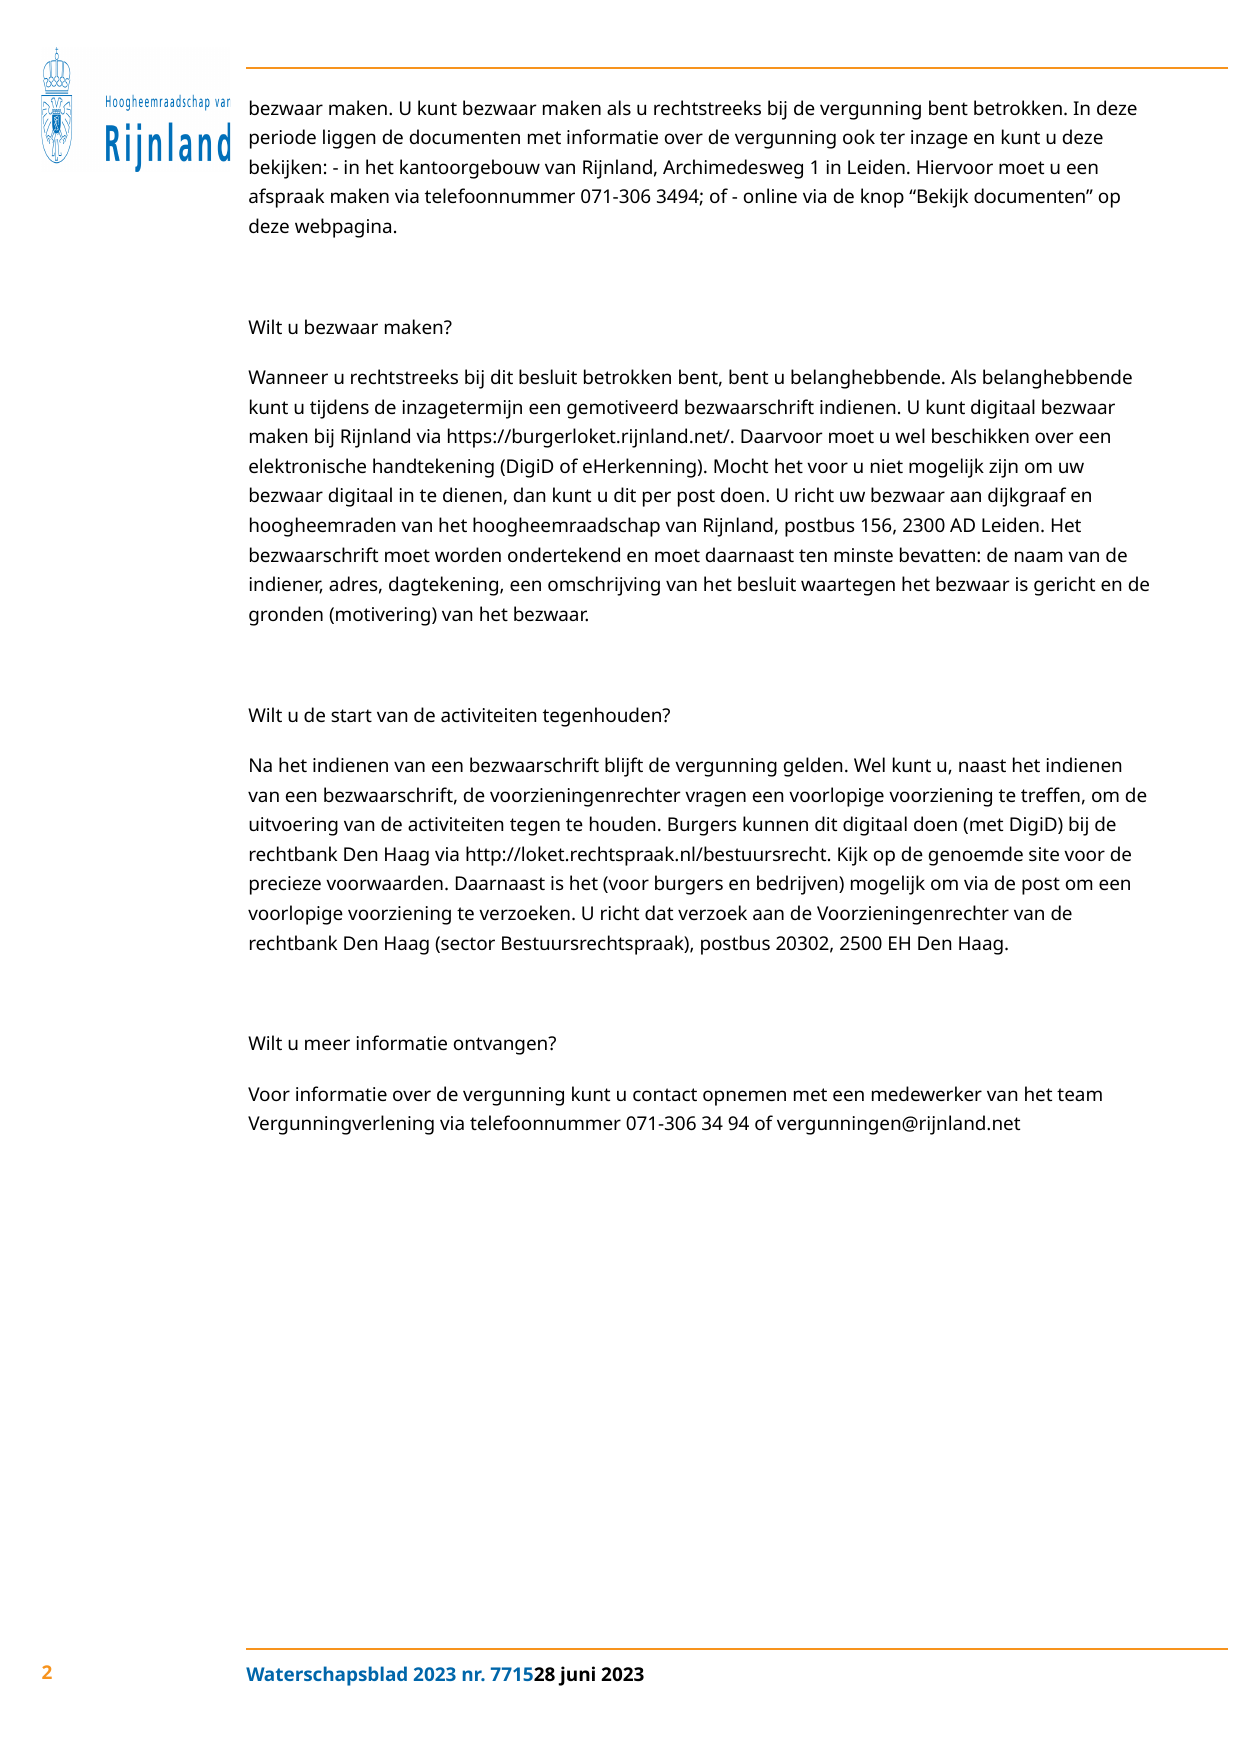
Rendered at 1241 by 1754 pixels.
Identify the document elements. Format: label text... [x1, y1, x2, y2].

text Wilt u de start van de activiteiten tegenhouden? [248, 702, 1152, 728]
text Na het indienen van een bezwaarschrift blijft de vergunning gelden. Wel kunt u, naast het indienen van een bezwaarschrift, de voorzieningenrechter vragen een voorlopige voorziening te treffen, om de uitvoering van de activiteiten tegen te houden. Burgers kunnen dit digitaal doen (met DigiD) bij de rechtbank Den Haag via http://loket.rechtspraak.nl/bestuursrecht. Kijk op de genoemde site voor de precieze voorwaarden. Daarnaast is het (voor burgers en bedrijven) mogelijk om via de post om een voorlopige voorziening te verzoeken. U richt dat verzoek aan de Voorzieningenrechter van de rechtbank Den Haag (sector Bestuursrechtspraak), postbus 20302, 2500 EH Den Haag. [248, 752, 1152, 956]
picture [41, 47, 231, 172]
text Wilt u bezwaar maken? [248, 314, 1152, 340]
text Wilt u meer informatie ontvangen? [248, 1031, 1152, 1056]
text bezwaar maken. U kunt bezwaar maken als u rechtstreeks bij de vergunning bent betrokken. In deze periode liggen de documenten met informatie over de vergunning ook ter inzage en kunt u deze bekijken: - in het kantoorgebouw van Rijnland, Archimedesweg 1 in Leiden. Hiervoor moet u een afspraak maken via telefoonnummer 071-306 3494; of - online via de knop “Bekijk documenten” op deze webpagina. [248, 95, 1152, 239]
text Wanneer u rechtstreeks bij dit besluit betrokken bent, bent u belanghebbende. Als belanghebbende kunt u tijdens de inzagetermijn een gemotiveerd bezwaarschrift indienen. U kunt digitaal bezwaar maken bij Rijnland via https://burgerloket.rijnland.net/. Daarvoor moet u wel beschikken over een elektronische handtekening (DigiD of eHerkenning). Mocht het voor u niet mogelijk zijn om uw bezwaar digitaal in te dienen, dan kunt u dit per post doen. U richt uw bezwaar aan dijkgraaf en hoogheemraden van het hoogheemraadschap van Rijnland, postbus 156, 2300 AD Leiden. Het bezwaarschrift moet worden ondertekend en moet daarnaast ten minste bevatten: de naam van de indiener, adres, dagtekening, een omschrijving van het besluit waartegen het bezwaar is gericht en de gronden (motivering) van het bezwaar. [248, 364, 1152, 627]
text Voor informatie over de vergunning kunt u contact opnemen met een medewerker van het team Vergunningverlening via telefoonnummer 071-306 34 94 of vergunningen@rijnland.net [248, 1081, 1152, 1136]
